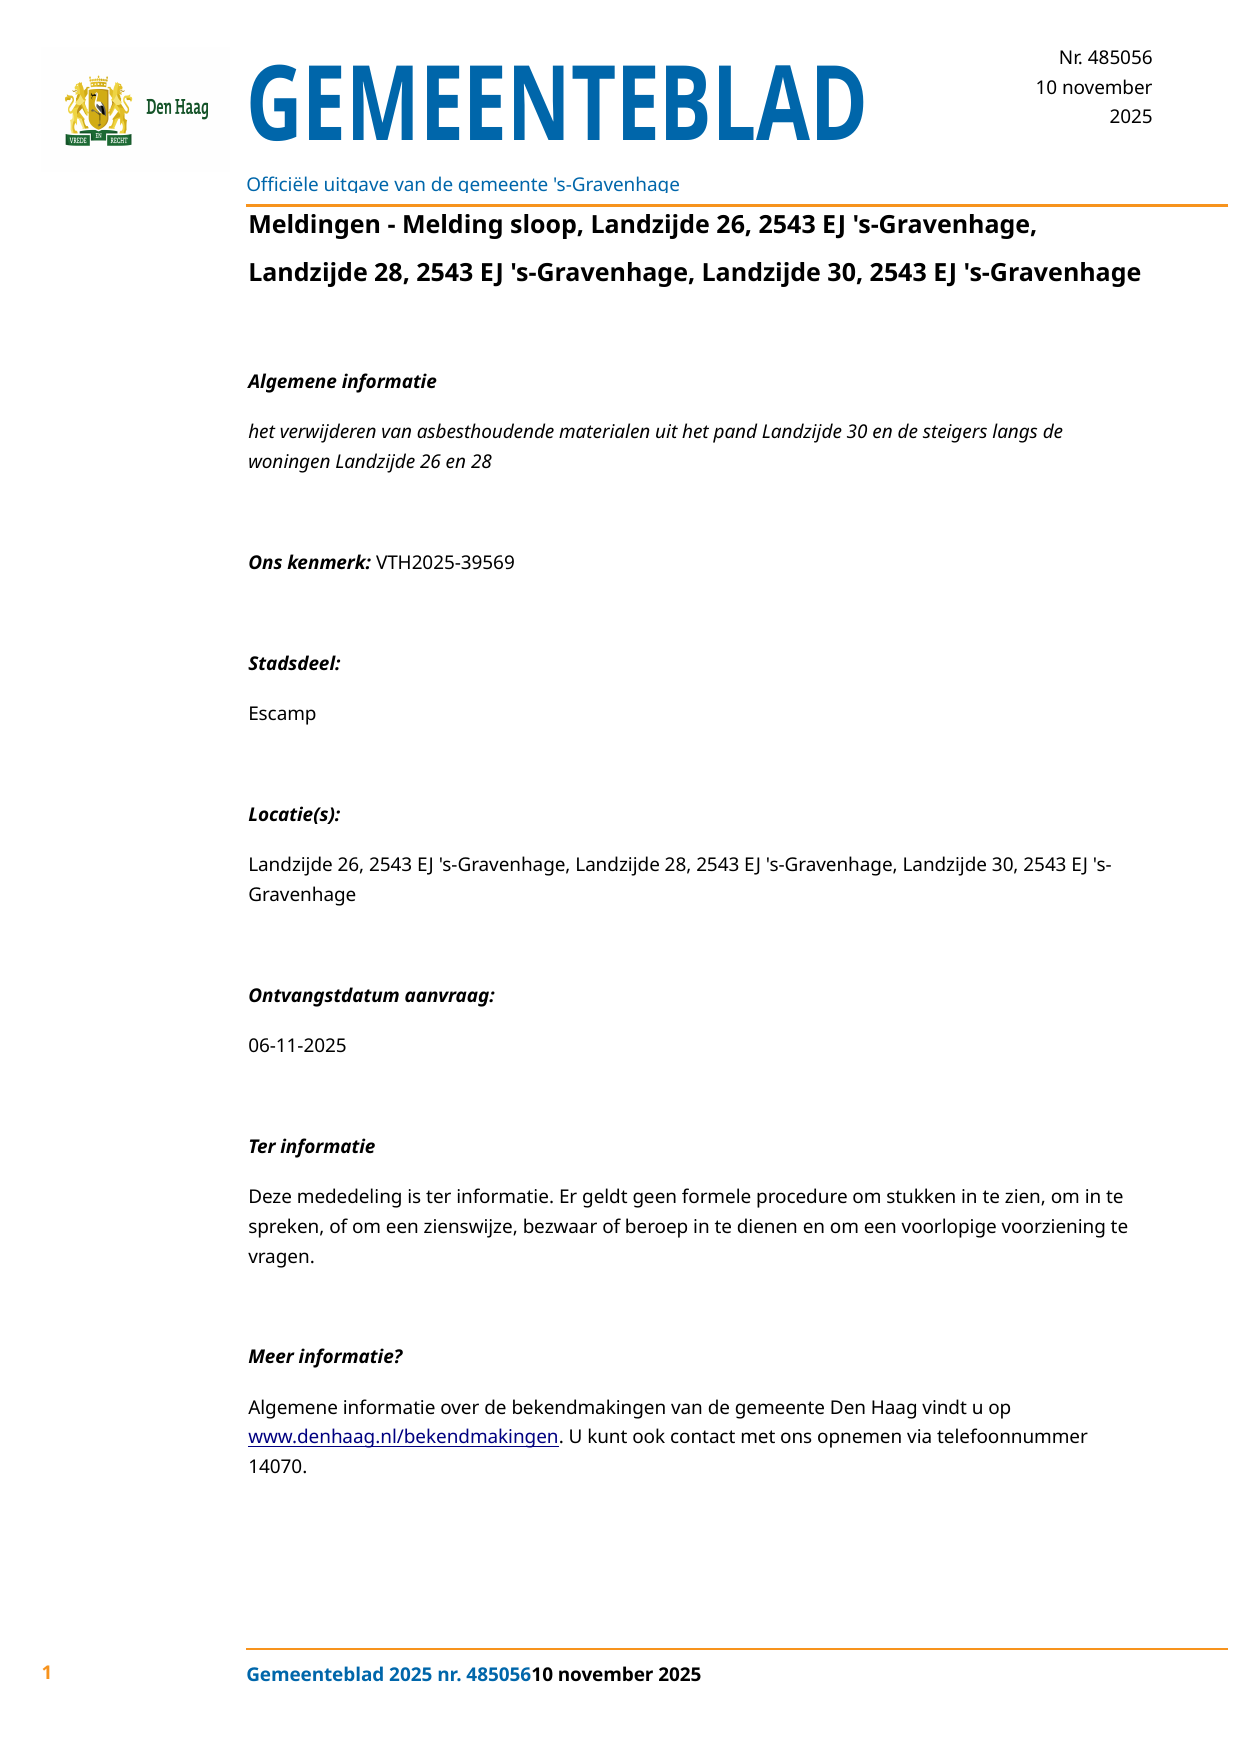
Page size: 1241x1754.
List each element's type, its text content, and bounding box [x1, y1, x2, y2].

text Meer informatie? [248, 1344, 1152, 1369]
text Meldingen - Melding sloop, Landzijde 26, 2543 EJ 's-Gravenhage, Landzijde 28, 2543 EJ 's-Gravenhage, Landzijde 30, 2543 EJ 's-Gravenhage [248, 207, 1152, 288]
text Ons kenmerk: VTH2025-39569 [248, 549, 1152, 575]
text het verwijderen van asbesthoudende materialen uit het pand Landzijde 30 en de steigers langs de woningen Landzijde 26 en 28 [248, 419, 1152, 474]
text Ter informatie [248, 1133, 1152, 1159]
text Deze mededeling is ter informatie. Er geldt geen formele procedure om stukken in te zien, om in te spreken, of om een zienswijze, bezwaar of beroep in te dienen en om een voorlopige voorziening te vragen. [248, 1184, 1152, 1269]
text Algemene informatie [248, 368, 1152, 394]
text Ontvangstdatum aanvraag: [248, 982, 1152, 1008]
picture [41, 47, 231, 172]
text Algemene informatie over de bekendmakingen van de gemeente Den Haag vindt u op www.denhaag.nl/bekendmakingen. U kunt ook contact met ons opnemen via telefoonnummer 14070. [248, 1394, 1152, 1479]
text 06-11-2025 [248, 1032, 1152, 1058]
text Landzijde 26, 2543 EJ 's-Gravenhage, Landzijde 28, 2543 EJ 's-Gravenhage, Landzijde 30, 2543 EJ 's-Gravenhage [248, 852, 1152, 907]
text Stadsdeel: [248, 650, 1152, 676]
text Escamp [248, 700, 1152, 726]
text Locatie(s): [248, 801, 1152, 827]
